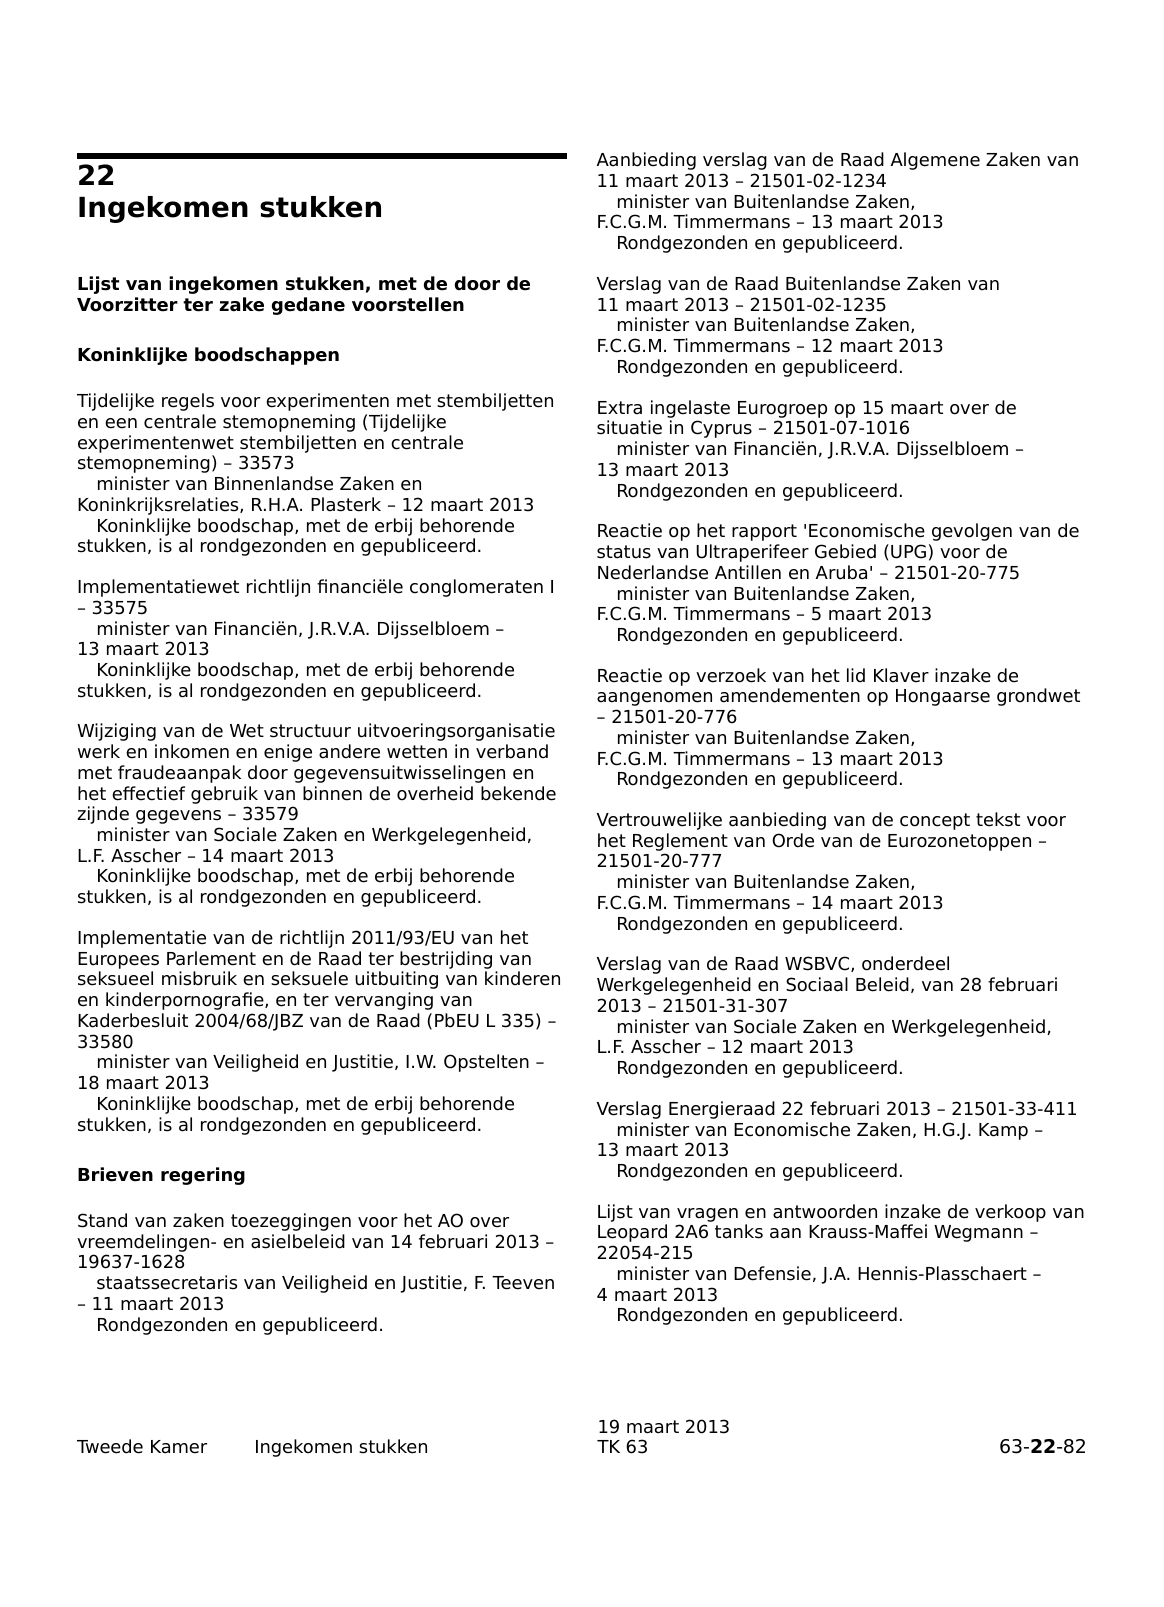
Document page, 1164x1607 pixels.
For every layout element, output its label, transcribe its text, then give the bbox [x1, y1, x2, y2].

text Rondgezonden en gepubliceerd. [77, 1314, 567, 1335]
text Rondgezonden en gepubliceerd. [596, 1161, 1087, 1182]
text Aanbieding verslag van de Raad Algemene Zaken van 11 maart 2013 – 21501-02-1234 [596, 150, 1087, 192]
text Stand van zaken toezeggingen voor het AO over vreemdelingen- en asielbeleid van 14 februari 2013 – 19637-1628 [77, 1211, 567, 1273]
text Rondgezonden en gepubliceerd. [596, 625, 1087, 646]
text Implementatiewet richtlijn financiële conglomeraten I – 33575 [77, 577, 567, 618]
text Reactie op het rapport 'Economische gevolgen van de status van Ultraperifeer Gebied (UPG) voor de Nederlandse Antillen en Aruba' – 21501-20-775 [596, 521, 1087, 583]
text Koninklijke boodschap, met de erbij behorende stukken, is al rondgezonden en gepubliceerd. [77, 1094, 567, 1135]
text Reactie op verzoek van het lid Klaver inzake de aangenomen amendementen op Hongaarse grondwet – 21501-20-776 [596, 666, 1087, 728]
text Koninklijke boodschap, met de erbij behorende stukken, is al rondgezonden en gepubliceerd. [77, 660, 567, 701]
text minister van Buitenlandse Zaken, F.C.G.M. Timmermans – 12 maart 2013 [596, 315, 1087, 357]
text minister van Economische Zaken, H.G.J. Kamp – 13 maart 2013 [596, 1119, 1087, 1161]
text Tijdelijke regels voor experimenten met stembiljetten en een centrale stemopneming (Tijdelijke experimentenwet stembiljetten en centrale stemopneming) – 33573 [77, 391, 567, 474]
text minister van Veiligheid en Justitie, I.W. Opstelten – 18 maart 2013 [77, 1052, 567, 1094]
text minister van Buitenlandse Zaken, F.C.G.M. Timmermans – 5 maart 2013 [596, 583, 1087, 625]
text Rondgezonden en gepubliceerd. [596, 233, 1087, 254]
text minister van Defensie, J.A. Hennis-Plasschaert – 4 maart 2013 [596, 1264, 1087, 1305]
text Extra ingelaste Eurogroep op 15 maart over de situatie in Cyprus – 21501-07-1016 [596, 397, 1087, 439]
text minister van Buitenlandse Zaken, F.C.G.M. Timmermans – 14 maart 2013 [596, 872, 1087, 913]
text Rondgezonden en gepubliceerd. [596, 1305, 1087, 1326]
text Rondgezonden en gepubliceerd. [596, 357, 1087, 377]
text Verslag van de Raad WSBVC, onderdeel Werkgelegenheid en Sociaal Beleid, van 28 februari 2013 – 21501-31-307 [596, 954, 1087, 1016]
text minister van Sociale Zaken en Werkgelegenheid, L.F. Asscher – 14 maart 2013 [77, 825, 567, 866]
text minister van Binnenlandse Zaken en Koninkrijksrelaties, R.H.A. Plasterk – 12 maart 2013 [77, 474, 567, 515]
text minister van Buitenlandse Zaken, F.C.G.M. Timmermans – 13 maart 2013 [596, 192, 1087, 233]
text Rondgezonden en gepubliceerd. [596, 769, 1087, 790]
text Koninklijke boodschap, met de erbij behorende stukken, is al rondgezonden en gepubliceerd. [77, 866, 567, 908]
text Lijst van vragen en antwoorden inzake de verkoop van Leopard 2A6 tanks aan Krauss-Maffei Wegmann – 22054-215 [596, 1202, 1087, 1264]
text staatssecretaris van Veiligheid en Justitie, F. Teeven – 11 maart 2013 [77, 1273, 567, 1314]
text Vertrouwelijke aanbieding van de concept tekst voor het Reglement van Orde van de Eurozonetoppen – 21501-20-777 [596, 810, 1087, 872]
text Rondgezonden en gepubliceerd. [596, 913, 1087, 934]
text Verslag Energieraad 22 februari 2013 – 21501-33-411 [596, 1099, 1087, 1119]
text Wijziging van de Wet structuur uitvoeringsorganisatie werk en inkomen en enige andere wetten in verband met fraudeaanpak door gegevensuitwisselingen en het effectief gebruik van binnen de overheid bekende zijnde gegevens – 33579 [77, 721, 567, 825]
text Implementatie van de richtlijn 2011/93/EU van het Europees Parlement en de Raad ter bestrijding van seksueel misbruik en seksuele uitbuiting van kinderen en kinderpornografie, en ter vervanging van Kaderbesluit 2004/68/JBZ van de Raad (PbEU L 335) – 33580 [77, 928, 567, 1052]
text minister van Financiën, J.R.V.A. Dijsselbloem – 13 maart 2013 [596, 439, 1087, 480]
subtitle Brieven regering [77, 1165, 567, 1186]
text minister van Buitenlandse Zaken, F.C.G.M. Timmermans – 13 maart 2013 [596, 728, 1087, 769]
text Rondgezonden en gepubliceerd. [596, 480, 1087, 501]
text minister van Sociale Zaken en Werkgelegenheid, L.F. Asscher – 12 maart 2013 [596, 1016, 1087, 1058]
text Verslag van de Raad Buitenlandse Zaken van 11 maart 2013 – 21501-02-1235 [596, 274, 1087, 315]
subtitle Lijst van ingekomen stukken, met de door de Voorzitter ter zake gedane voorstellen [77, 274, 567, 315]
text Rondgezonden en gepubliceerd. [596, 1058, 1087, 1079]
subtitle Koninklijke boodschappen [77, 345, 567, 366]
title 22 Ingekomen stukken [77, 159, 567, 224]
text Koninklijke boodschap, met de erbij behorende stukken, is al rondgezonden en gepubliceerd. [77, 515, 567, 557]
text minister van Financiën, J.R.V.A. Dijsselbloem – 13 maart 2013 [77, 618, 567, 660]
